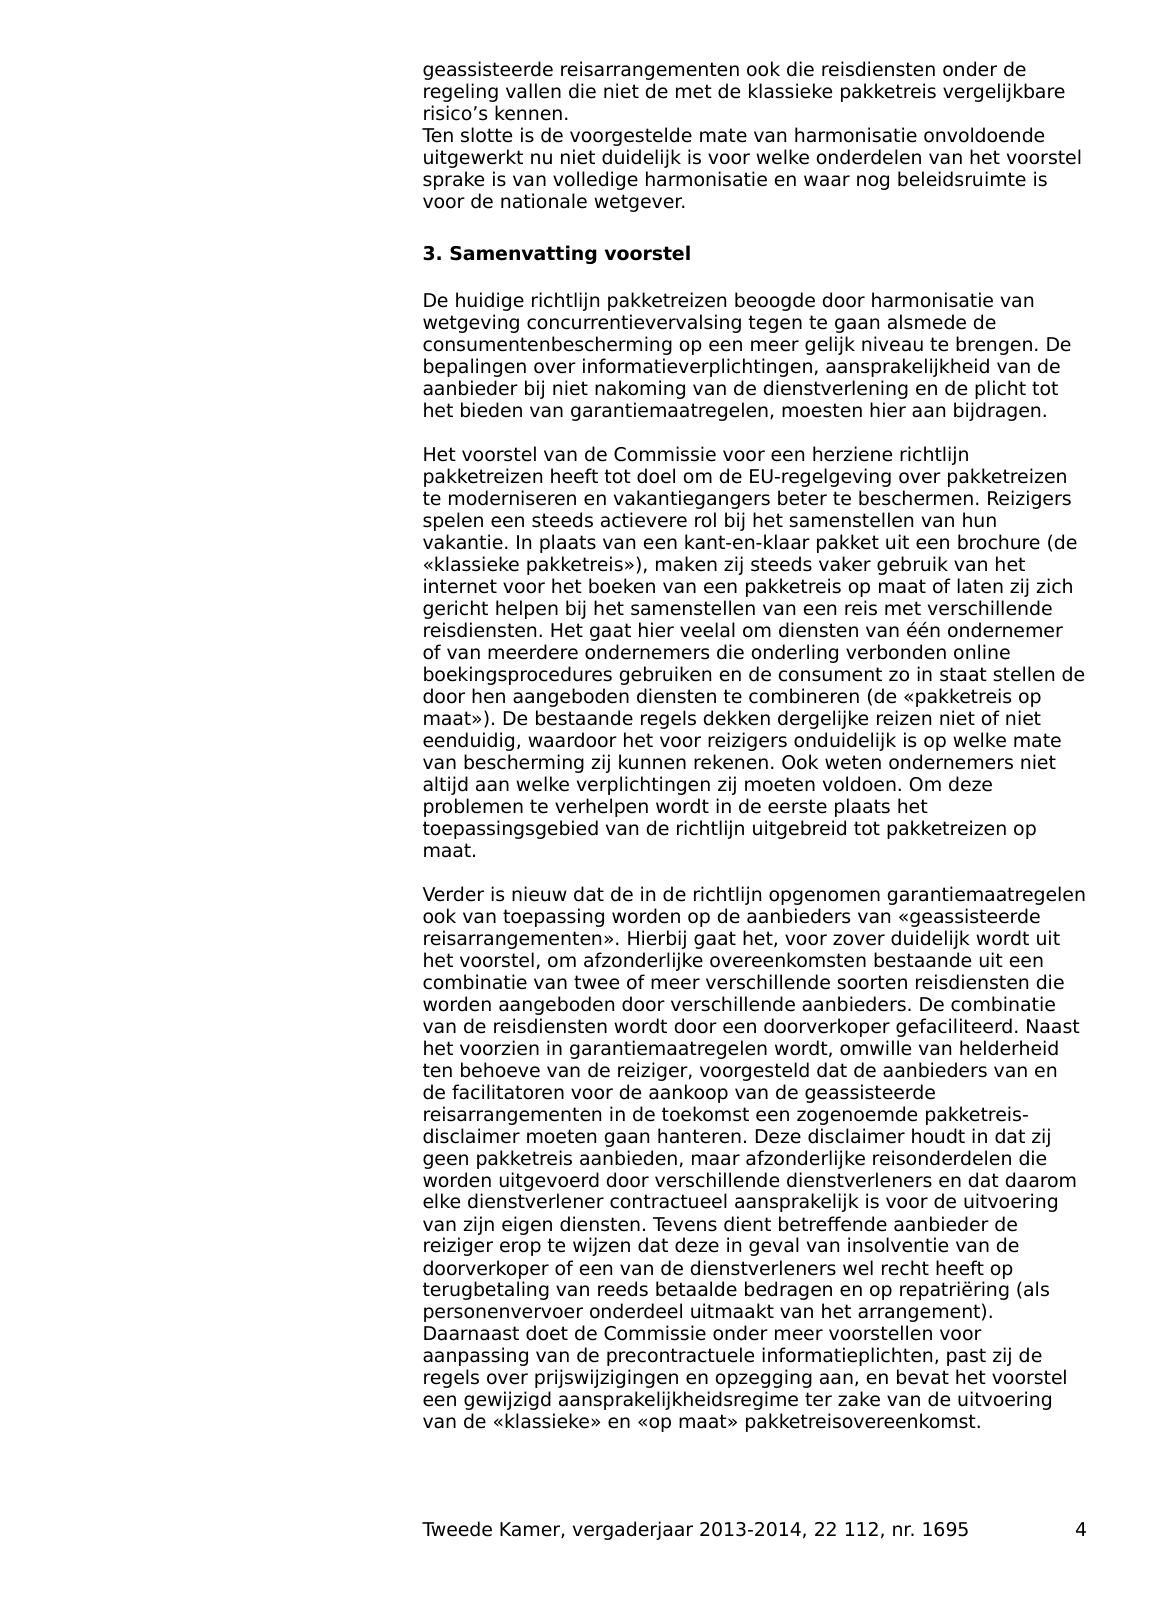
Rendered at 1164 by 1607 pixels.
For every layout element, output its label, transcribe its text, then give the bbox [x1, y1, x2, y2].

text De huidige richtlijn pakketreizen beoogde door harmonisatie van wetgeving concurrentievervalsing tegen te gaan alsmede de consumentenbescherming op een meer gelijk niveau te brengen. De bepalingen over informatieverplichtingen, aansprakelijkheid van de aanbieder bij niet nakoming van de dienstverlening en de plicht tot het bieden van garantiemaatregelen, moesten hier aan bijdragen. [422, 290, 1087, 422]
subtitle 3. Samenvatting voorstel [422, 243, 1087, 265]
text Verder is nieuw dat de in de richtlijn opgenomen garantiemaatregelen ook van toepassing worden op de aanbieders van «geassisteerde reisarrangementen». Hierbij gaat het, voor zover duidelijk wordt uit het voorstel, om afzonderlijke overeenkomsten bestaande uit een combinatie van twee of meer verschillende soorten reisdiensten die worden aangeboden door verschillende aanbieders. De combinatie van de reisdiensten wordt door een doorverkoper gefaciliteerd. Naast het voorzien in garantiemaatregelen wordt, omwille van helderheid ten behoeve van de reiziger, voorgesteld dat de aanbieders van en de facilitatoren voor de aankoop van de geassisteerde reisarrangementen in de toekomst een zogenoemde pakketreis-disclaimer moeten gaan hanteren. Deze disclaimer houdt in dat zij geen pakketreis aanbieden, maar afzonderlijke reisonderdelen die worden uitgevoerd door verschillende dienstverleners en dat daarom elke dienstverlener contractueel aansprakelijk is voor de uitvoering van zijn eigen diensten. Tevens dient betreffende aanbieder de reiziger erop te wijzen dat deze in geval van insolventie van de doorverkoper of een van de dienstverleners wel recht heeft op terugbetaling van reeds betaalde bedragen en op repatriëring (als personenvervoer onderdeel uitmaakt van het arrangement). [422, 884, 1087, 1323]
text Het voorstel van de Commissie voor een herziene richtlijn pakketreizen heeft tot doel om de EU-regelgeving over pakketreizen te moderniseren en vakantiegangers beter te beschermen. Reizigers spelen een steeds actievere rol bij het samenstellen van hun vakantie. In plaats van een kant-en-klaar pakket uit een brochure (de «klassieke pakketreis»), maken zij steeds vaker gebruik van het internet voor het boeken van een pakketreis op maat of laten zij zich gericht helpen bij het samenstellen van een reis met verschillende reisdiensten. Het gaat hier veelal om diensten van één ondernemer of van meerdere ondernemers die onderling verbonden online boekingsprocedures gebruiken en de consument zo in staat stellen de door hen aangeboden diensten te combineren (de «pakketreis op maat»). De bestaande regels dekken dergelijke reizen niet of niet eenduidig, waardoor het voor reizigers onduidelijk is op welke mate van bescherming zij kunnen rekenen. Ook weten ondernemers niet altijd aan welke verplichtingen zij moeten voldoen. Om deze problemen te verhelpen wordt in de eerste plaats het toepassingsgebied van de richtlijn uitgebreid tot pakketreizen op maat. [422, 444, 1087, 862]
text Ten slotte is de voorgestelde mate van harmonisatie onvoldoende uitgewerkt nu niet duidelijk is voor welke onderdelen van het voorstel sprake is van volledige harmonisatie en waar nog beleidsruimte is voor de nationale wetgever. [422, 125, 1087, 213]
text geassisteerde reisarrangementen ook die reisdiensten onder de regeling vallen die niet de met de klassieke pakketreis vergelijkbare risico’s kennen. [422, 59, 1087, 125]
text Daarnaast doet de Commissie onder meer voorstellen voor aanpassing van de precontractuele informatieplichten, past zij de regels over prijswijzigingen en opzegging aan, en bevat het voorstel een gewijzigd aansprakelijkheidsregime ter zake van de uitvoering van de «klassieke» en «op maat» pakketreisovereenkomst. [422, 1323, 1087, 1433]
